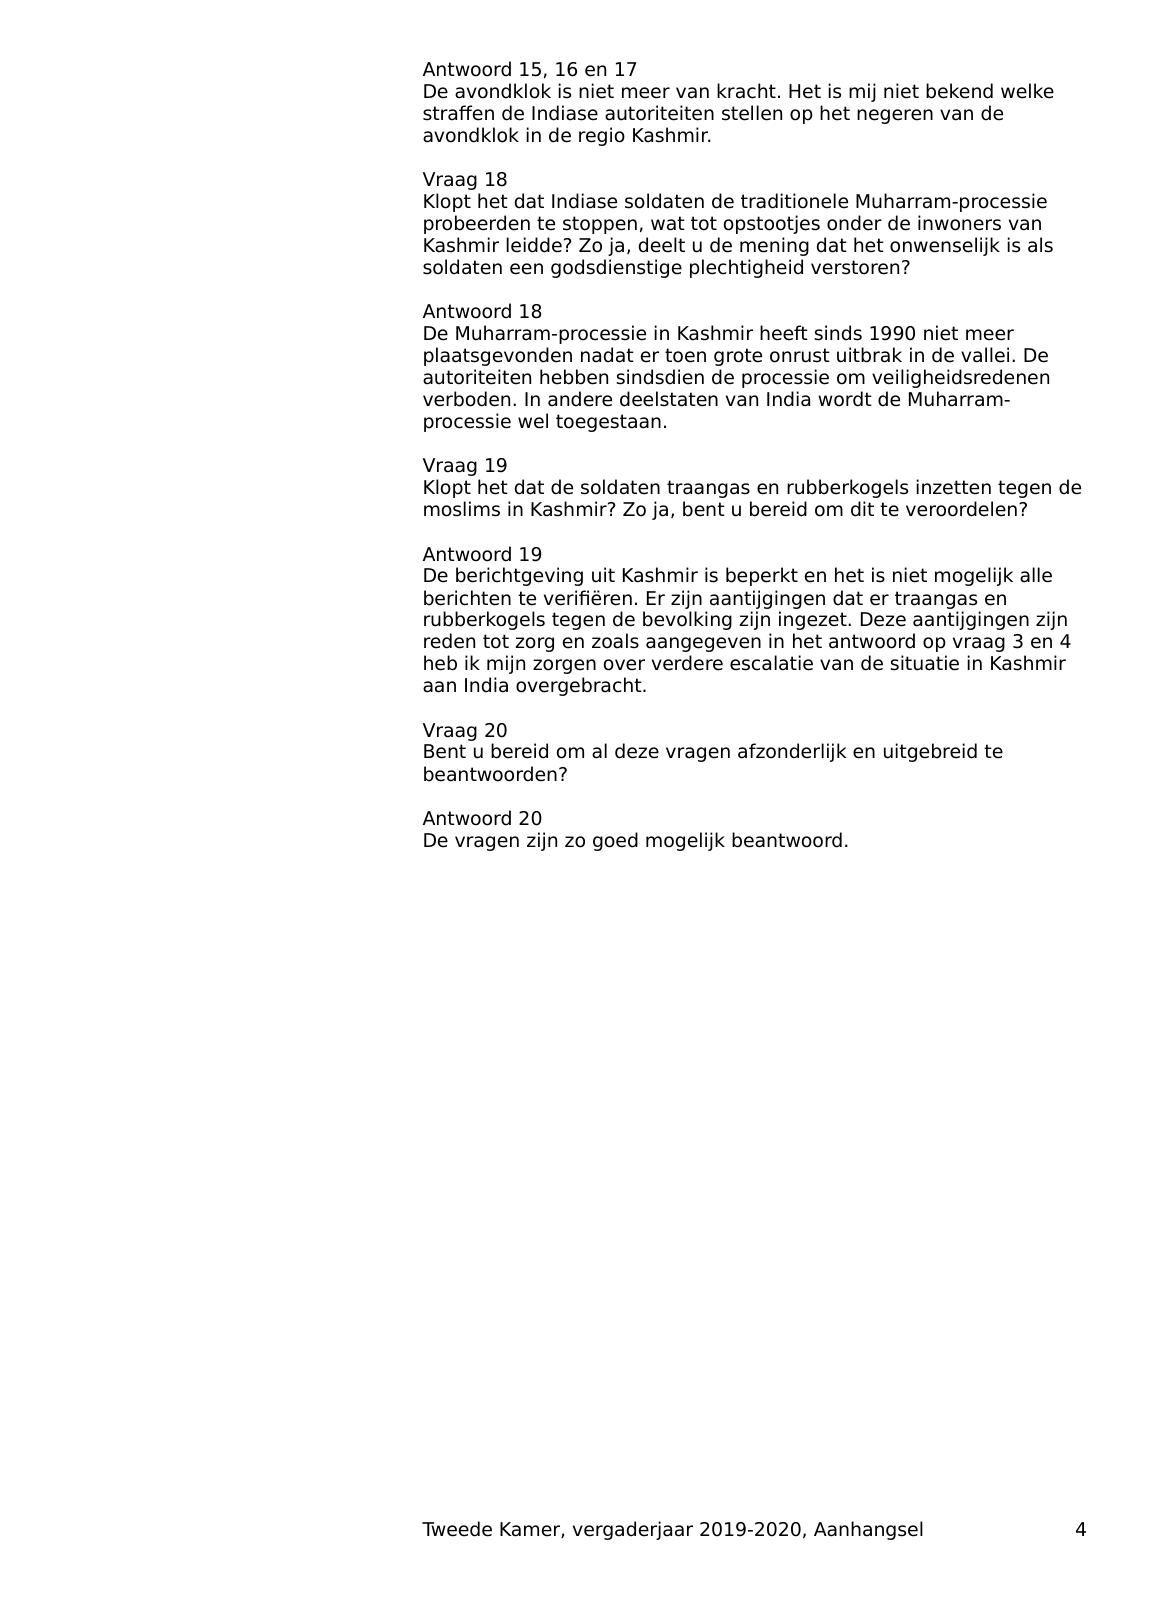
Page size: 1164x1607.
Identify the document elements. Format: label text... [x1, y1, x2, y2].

text Antwoord 18 [422, 301, 1087, 323]
text Antwoord 20 [422, 808, 1087, 829]
text De vragen zijn zo goed mogelijk beantwoord. [422, 829, 1087, 852]
text Vraag 20 [422, 719, 1087, 741]
text De Muharram-processie in Kashmir heeft sinds 1990 niet meer plaatsgevonden nadat er toen grote onrust uitbrak in de vallei. De autoriteiten hebben sindsdien de processie om veiligheidsredenen verboden. In andere deelstaten van India wordt de Muharram-processie wel toegestaan. [422, 323, 1087, 433]
text Bent u bereid om al deze vragen afzonderlijk en uitgebreid te beantwoorden? [422, 741, 1087, 785]
text De avondklok is niet meer van kracht. Het is mij niet bekend welke straffen de Indiase autoriteiten stellen op het negeren van de avondklok in de regio Kashmir. [422, 81, 1087, 147]
text Klopt het dat Indiase soldaten de traditionele Muharram-processie probeerden te stoppen, wat tot opstootjes onder de inwoners van Kashmir leidde? Zo ja, deelt u de mening dat het onwenselijk is als soldaten een godsdienstige plechtigheid verstoren? [422, 191, 1087, 279]
text Antwoord 19 [422, 543, 1087, 565]
text De berichtgeving uit Kashmir is beperkt en het is niet mogelijk alle berichten te verifiëren. Er zijn aantijgingen dat er traangas en rubberkogels tegen de bevolking zijn ingezet. Deze aantijgingen zijn reden tot zorg en zoals aangegeven in het antwoord op vraag 3 en 4 heb ik mijn zorgen over verdere escalatie van de situatie in Kashmir aan India overgebracht. [422, 565, 1087, 697]
text Vraag 18 [422, 169, 1087, 191]
text Vraag 19 [422, 455, 1087, 477]
text Klopt het dat de soldaten traangas en rubberkogels inzetten tegen de moslims in Kashmir? Zo ja, bent u bereid om dit te veroordelen? [422, 477, 1087, 521]
text Antwoord 15, 16 en 17 [422, 59, 1087, 81]
